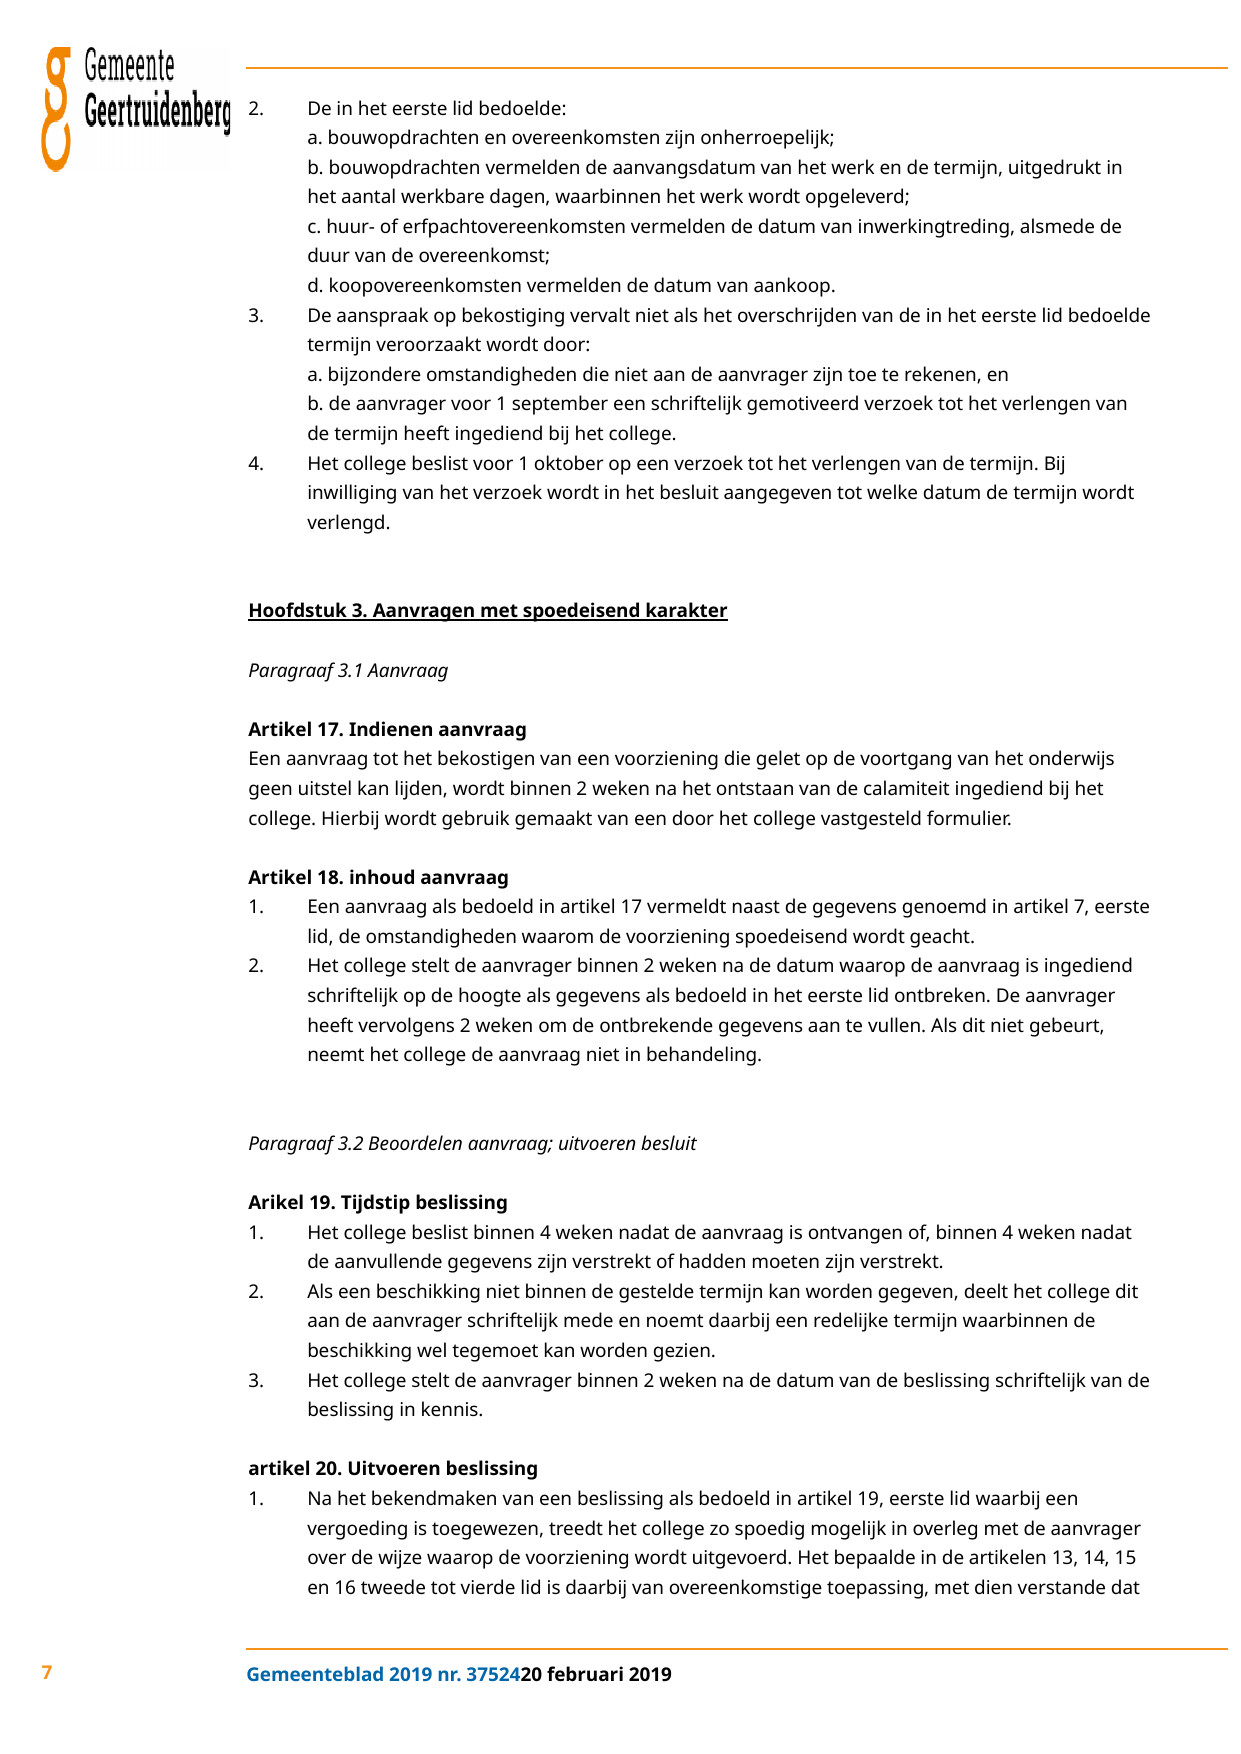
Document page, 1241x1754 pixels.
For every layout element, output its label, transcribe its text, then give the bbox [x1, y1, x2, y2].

text Hoofdstuk 3. Aanvragen met spoedeisend karakter [248, 598, 1152, 623]
list Het college beslist binnen 4 weken nadat de aanvraag is ontvangen of, binnen 4 weken nadat de aanvullende gegevens zijn verstrekt of hadden moeten zijn verstrekt. [248, 1219, 1152, 1274]
list De aanspraak op bekostiging vervalt niet als het overschrijden van de in het eerste lid bedoelde termijn veroorzaakt wordt door: [248, 302, 1152, 357]
text Arikel 19. Tijdstip beslissing [248, 1189, 1152, 1215]
picture [41, 47, 231, 172]
list De in het eerste lid bedoelde: [248, 95, 1152, 121]
list Het college beslist voor 1 oktober op een verzoek tot het verlengen van de termijn. Bij inwilliging van het verzoek wordt in het besluit aangegeven tot welke datum de termijn wordt verlengd. [248, 450, 1152, 535]
list Een aanvraag als bedoeld in artikel 17 vermeldt naast de gegevens genoemd in artikel 7, eerste lid, de omstandigheden waarom de voorziening spoedeisend wordt geacht. [248, 893, 1152, 949]
list d. koopovereenkomsten vermelden de datum van aankoop. [248, 272, 1152, 298]
list b. de aanvrager voor 1 september een schriftelijk gemotiveerd verzoek tot het verlengen van de termijn heeft ingediend bij het college. [248, 391, 1152, 446]
text Paragraaf 3.1 Aanvraag [248, 657, 1152, 683]
list a. bijzondere omstandigheden die niet aan de aanvrager zijn toe te rekenen, en [248, 361, 1152, 387]
list c. huur- of erfpachtovereenkomsten vermelden de datum van inwerkingtreding, alsmede de duur van de overeenkomst; [248, 213, 1152, 268]
text Paragraaf 3.2 Beoordelen aanvraag; uitvoeren besluit [248, 1130, 1152, 1156]
text artikel 20. Uitvoeren beslissing [248, 1456, 1152, 1481]
list Na het bekendmaken van een beslissing als bedoeld in artikel 19, eerste lid waarbij een vergoeding is toegewezen, treedt het college zo spoedig mogelijk in overleg met de aanvrager over de wijze waarop de voorziening wordt uitgevoerd. Het bepaalde in de artikelen 13, 14, 15 en 16 tweede tot vierde lid is daarbij van overeenkomstige toepassing, met dien verstande dat [248, 1485, 1152, 1600]
text Artikel 17. Indienen aanvraag [248, 716, 1152, 742]
text Artikel 18. inhoud aanvraag [248, 864, 1152, 890]
text Een aanvraag tot het bekostigen van een voorziening die gelet op de voortgang van het onderwijs geen uitstel kan lijden, wordt binnen 2 weken na het ontstaan van de calamiteit ingediend bij het college. Hierbij wordt gebruik gemaakt van een door het college vastgesteld formulier. [248, 746, 1152, 831]
list Het college stelt de aanvrager binnen 2 weken na de datum van de beslissing schriftelijk van de beslissing in kennis. [248, 1367, 1152, 1422]
list Als een beschikking niet binnen de gestelde termijn kan worden gegeven, deelt het college dit aan de aanvrager schriftelijk mede en noemt daarbij een redelijke termijn waarbinnen de beschikking wel tegemoet kan worden gezien. [248, 1278, 1152, 1363]
list a. bouwopdrachten en overeenkomsten zijn onherroepelijk; [248, 124, 1152, 150]
list b. bouwopdrachten vermelden de aanvangsdatum van het werk en de termijn, uitgedrukt in het aantal werkbare dagen, waarbinnen het werk wordt opgeleverd; [248, 154, 1152, 209]
list Het college stelt de aanvrager binnen 2 weken na de datum waarop de aanvraag is ingediend schriftelijk op de hoogte als gegevens als bedoeld in het eerste lid ontbreken. De aanvrager heeft vervolgens 2 weken om de ontbrekende gegevens aan te vullen. Als dit niet gebeurt, neemt het college de aanvraag niet in behandeling. [248, 953, 1152, 1067]
